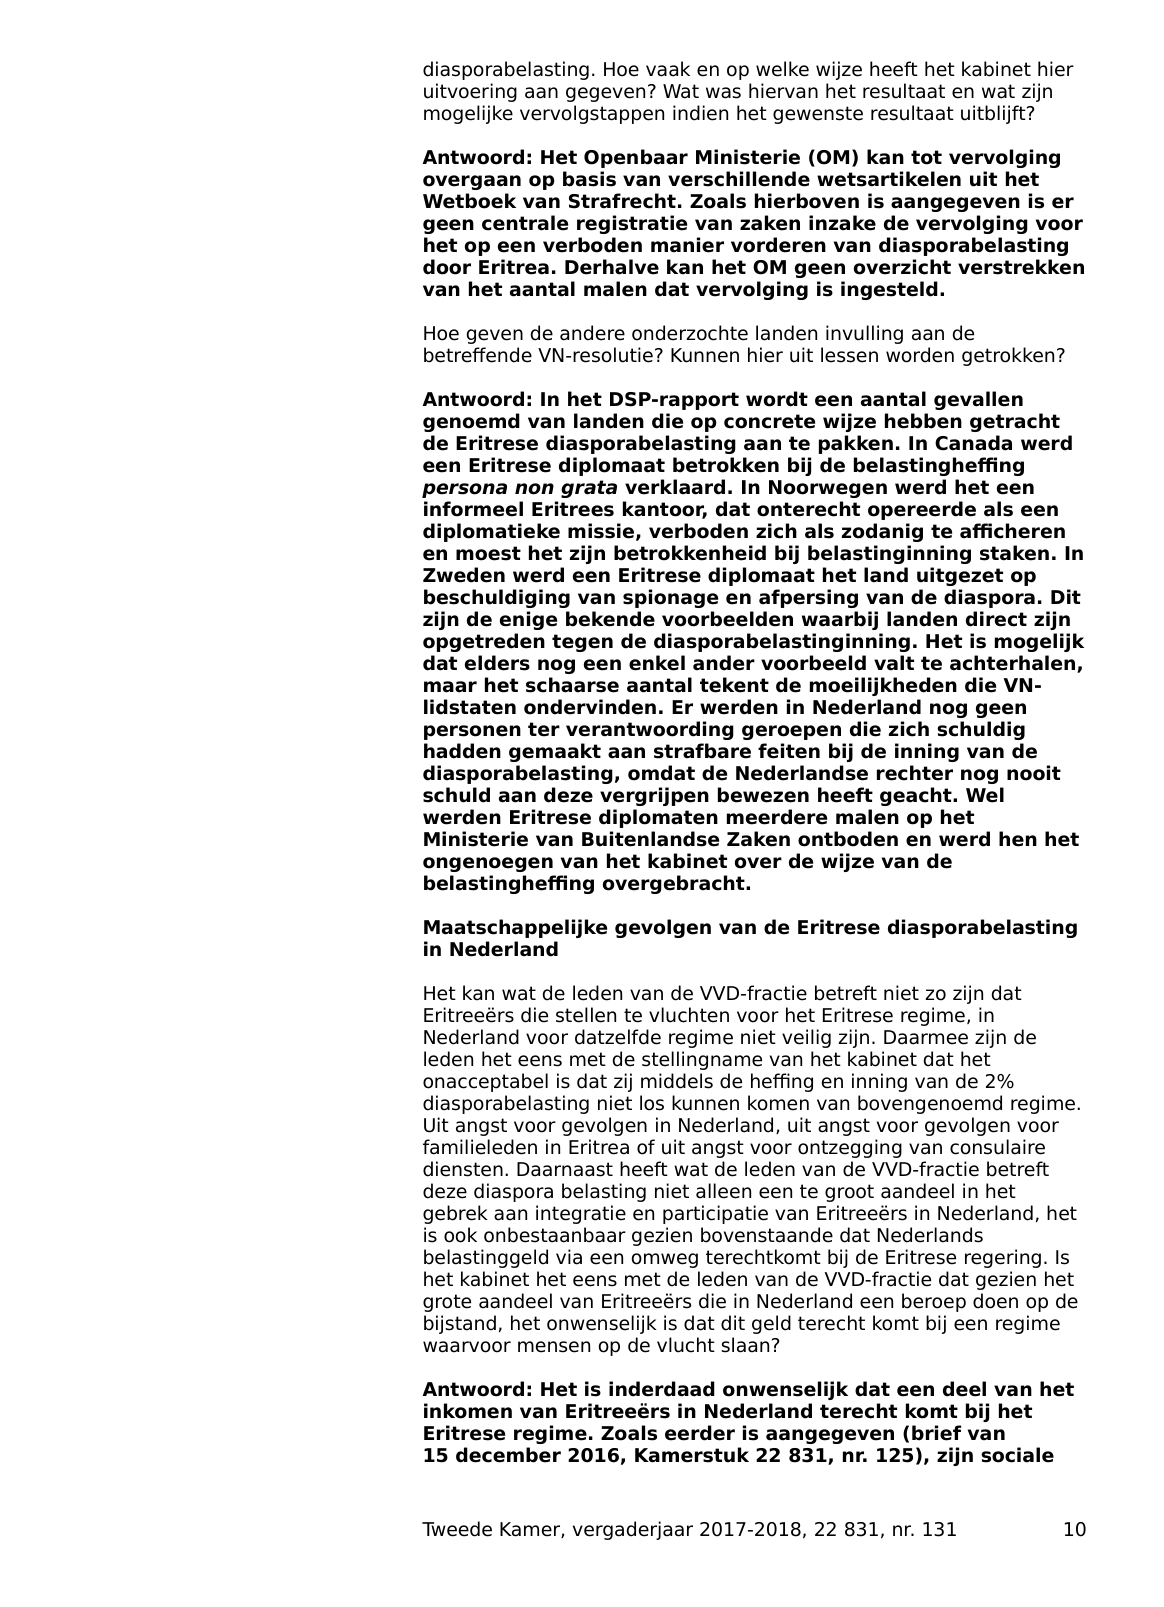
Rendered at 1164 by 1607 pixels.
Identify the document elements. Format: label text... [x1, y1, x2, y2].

text Hoe geven de andere onderzochte landen invulling aan de betreffende VN-resolutie? Kunnen hier uit lessen worden getrokken? [422, 323, 1087, 367]
text Antwoord: Het is inderdaad onwenselijk dat een deel van het inkomen van Eritreeërs in Nederland terecht komt bij het Eritrese regime. Zoals eerder is aangegeven (brief van 15 december 2016, Kamerstuk 22 831, nr. 125), zijn sociale [422, 1379, 1087, 1467]
text Antwoord: Het Openbaar Ministerie (OM) kan tot vervolging overgaan op basis van verschillende wetsartikelen uit het Wetboek van Strafrecht. Zoals hierboven is aangegeven is er geen centrale registratie van zaken inzake de vervolging voor het op een verboden manier vorderen van diasporabelasting door Eritrea. Derhalve kan het OM geen overzicht verstrekken van het aantal malen dat vervolging is ingesteld. [422, 147, 1087, 301]
text Antwoord: In het DSP-rapport wordt een aantal gevallen genoemd van landen die op concrete wijze hebben getracht de Eritrese diasporabelasting aan te pakken. In Canada werd een Eritrese diplomaat betrokken bij de belastingheffing persona non grata verklaard. In Noorwegen werd het een informeel Eritrees kantoor, dat onterecht opereerde als een diplomatieke missie, verboden zich als zodanig te afficheren en moest het zijn betrokkenheid bij belastinginning staken. In Zweden werd een Eritrese diplomaat het land uitgezet op beschuldiging van spionage en afpersing van de diaspora. Dit zijn de enige bekende voorbeelden waarbij landen direct zijn opgetreden tegen de diasporabelastinginning. Het is mogelijk dat elders nog een enkel ander voorbeeld valt te achterhalen, maar het schaarse aantal tekent de moeilijkheden die VN-lidstaten ondervinden. Er werden in Nederland nog geen personen ter verantwoording geroepen die zich schuldig hadden gemaakt aan strafbare feiten bij de inning van de diasporabelasting, omdat de Nederlandse rechter nog nooit schuld aan deze vergrijpen bewezen heeft geacht. Wel werden Eritrese diplomaten meerdere malen op het Ministerie van Buitenlandse Zaken ontboden en werd hen het ongenoegen van het kabinet over de wijze van de belastingheffing overgebracht. [422, 389, 1087, 895]
subtitle Maatschappelijke gevolgen van de Eritrese diasporabelasting in Nederland [422, 917, 1087, 961]
text Het kan wat de leden van de VVD-fractie betreft niet zo zijn dat Eritreeërs die stellen te vluchten voor het Eritrese regime, in Nederland voor datzelfde regime niet veilig zijn. Daarmee zijn de leden het eens met de stellingname van het kabinet dat het onacceptabel is dat zij middels de heffing en inning van de 2% diasporabelasting niet los kunnen komen van bovengenoemd regime. Uit angst voor gevolgen in Nederland, uit angst voor gevolgen voor familieleden in Eritrea of uit angst voor ontzegging van consulaire diensten. Daarnaast heeft wat de leden van de VVD-fractie betreft deze diaspora belasting niet alleen een te groot aandeel in het gebrek aan integratie en participatie van Eritreeërs in Nederland, het is ook onbestaanbaar gezien bovenstaande dat Nederlands belastinggeld via een omweg terechtkomt bij de Eritrese regering. Is het kabinet het eens met de leden van de VVD-fractie dat gezien het grote aandeel van Eritreeërs die in Nederland een beroep doen op de bijstand, het onwenselijk is dat dit geld terecht komt bij een regime waarvoor mensen op de vlucht slaan? [422, 983, 1087, 1357]
text diasporabelasting. Hoe vaak en op welke wijze heeft het kabinet hier uitvoering aan gegeven? Wat was hiervan het resultaat en wat zijn mogelijke vervolgstappen indien het gewenste resultaat uitblijft? [422, 59, 1087, 125]
